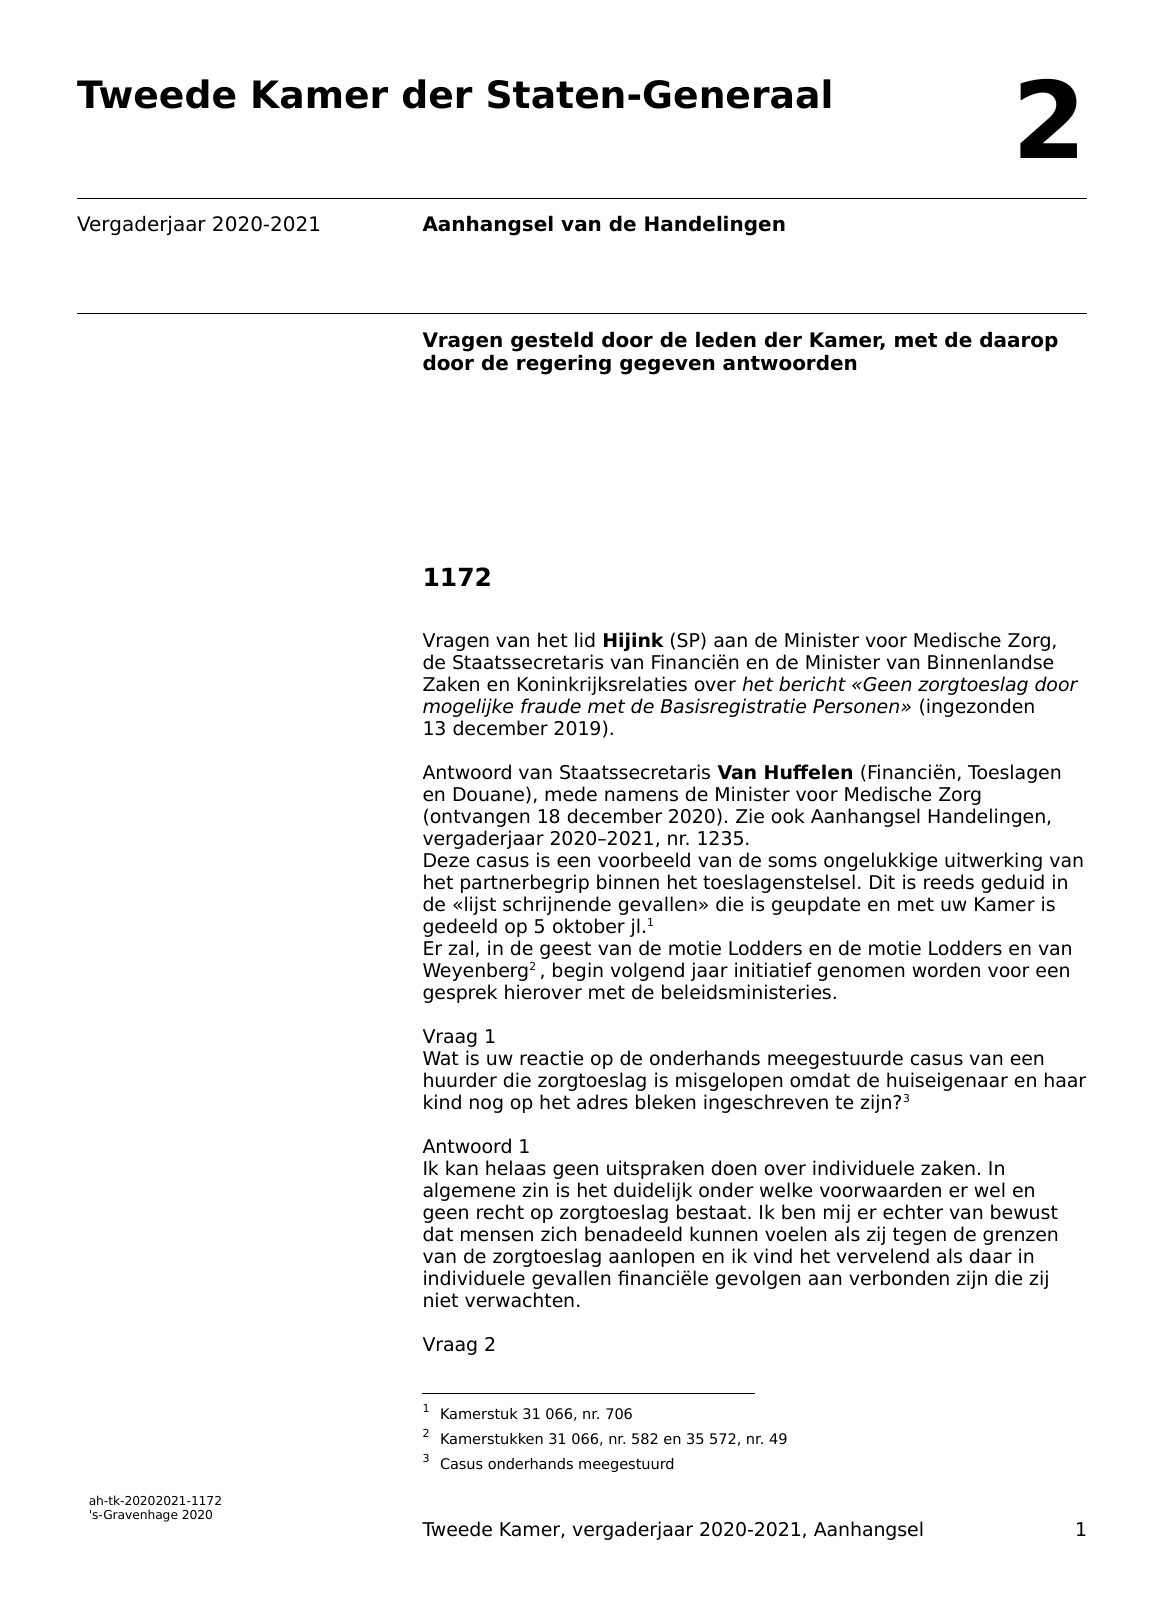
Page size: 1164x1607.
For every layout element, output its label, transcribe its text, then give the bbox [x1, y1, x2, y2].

text Vraag 1 [422, 1026, 1087, 1048]
text Kamerstukken 31 066, nr. 582 en 35 572, nr. 49 [422, 1427, 1087, 1449]
text Antwoord van Staatssecretaris Van Huffelen (Financiën, Toeslagen en Douane), mede namens de Minister voor Medische Zorg (ontvangen 18 december 2020). Zie ook Aanhangsel Handelingen, vergaderjaar 2020–2021, nr. 1235. [422, 762, 1087, 850]
table_cell Vragen gesteld door de leden der Kamer, met de daarop door de regering gegeven antwoorden [422, 314, 1087, 375]
text Casus onderhands meegestuurd [422, 1452, 1087, 1474]
text Vraag 2 [422, 1334, 1087, 1356]
text Ik kan helaas geen uitspraken doen over individuele zaken. In algemene zin is het duidelijk onder welke voorwaarden er wel en geen recht op zorgtoeslag bestaat. Ik ben mij er echter van bewust dat mensen zich benadeeld kunnen voelen als zij tegen de grenzen van de zorgtoeslag aanlopen en ik vind het vervelend als daar in individuele gevallen financiële gevolgen aan verbonden zijn die zij niet verwachten. [422, 1158, 1087, 1312]
text ah-tk-20202021-1172 [88, 1494, 323, 1508]
table_cell Vergaderjaar 2020-2021 [77, 199, 422, 313]
table_header Tweede Kamer der Staten-Generaal [77, 59, 886, 198]
table_header 2 [886, 59, 1087, 198]
text Antwoord 1 [422, 1136, 1087, 1158]
text Deze casus is een voorbeeld van de soms ongelukkige uitwerking van het partnerbegrip binnen het toeslagenstelsel. Dit is reeds geduid in de «lijst schrijnende gevallen» die is geupdate en met uw Kamer is gedeeld op 5 oktober jl. [422, 850, 1087, 938]
text Vragen van het lid Hijink (SP) aan de Minister voor Medische Zorg, de Staatssecretaris van Financiën en de Minister van Binnenlandse Zaken en Koninkrijksrelaties over het bericht «Geen zorgtoeslag door mogelijke fraude met de Basisregistratie Personen» (ingezonden 13 december 2019). [422, 630, 1087, 740]
table_cell [77, 314, 422, 375]
table_cell Aanhangsel van de Handelingen [422, 199, 1087, 313]
text Kamerstuk 31 066, nr. 706 [422, 1402, 1087, 1424]
text 's-Gravenhage 2020 [88, 1508, 323, 1522]
text 1172 [422, 563, 1087, 592]
text Wat is uw reactie op de onderhands meegestuurde casus van een huurder die zorgtoeslag is misgelopen omdat de huiseigenaar en haar kind nog op het adres bleken ingeschreven te zijn? [422, 1048, 1087, 1114]
text Er zal, in de geest van de motie Lodders en de motie Lodders en van Weyenberg, begin volgend jaar initiatief genomen worden voor een gesprek hierover met de beleidsministeries. [422, 938, 1087, 1004]
